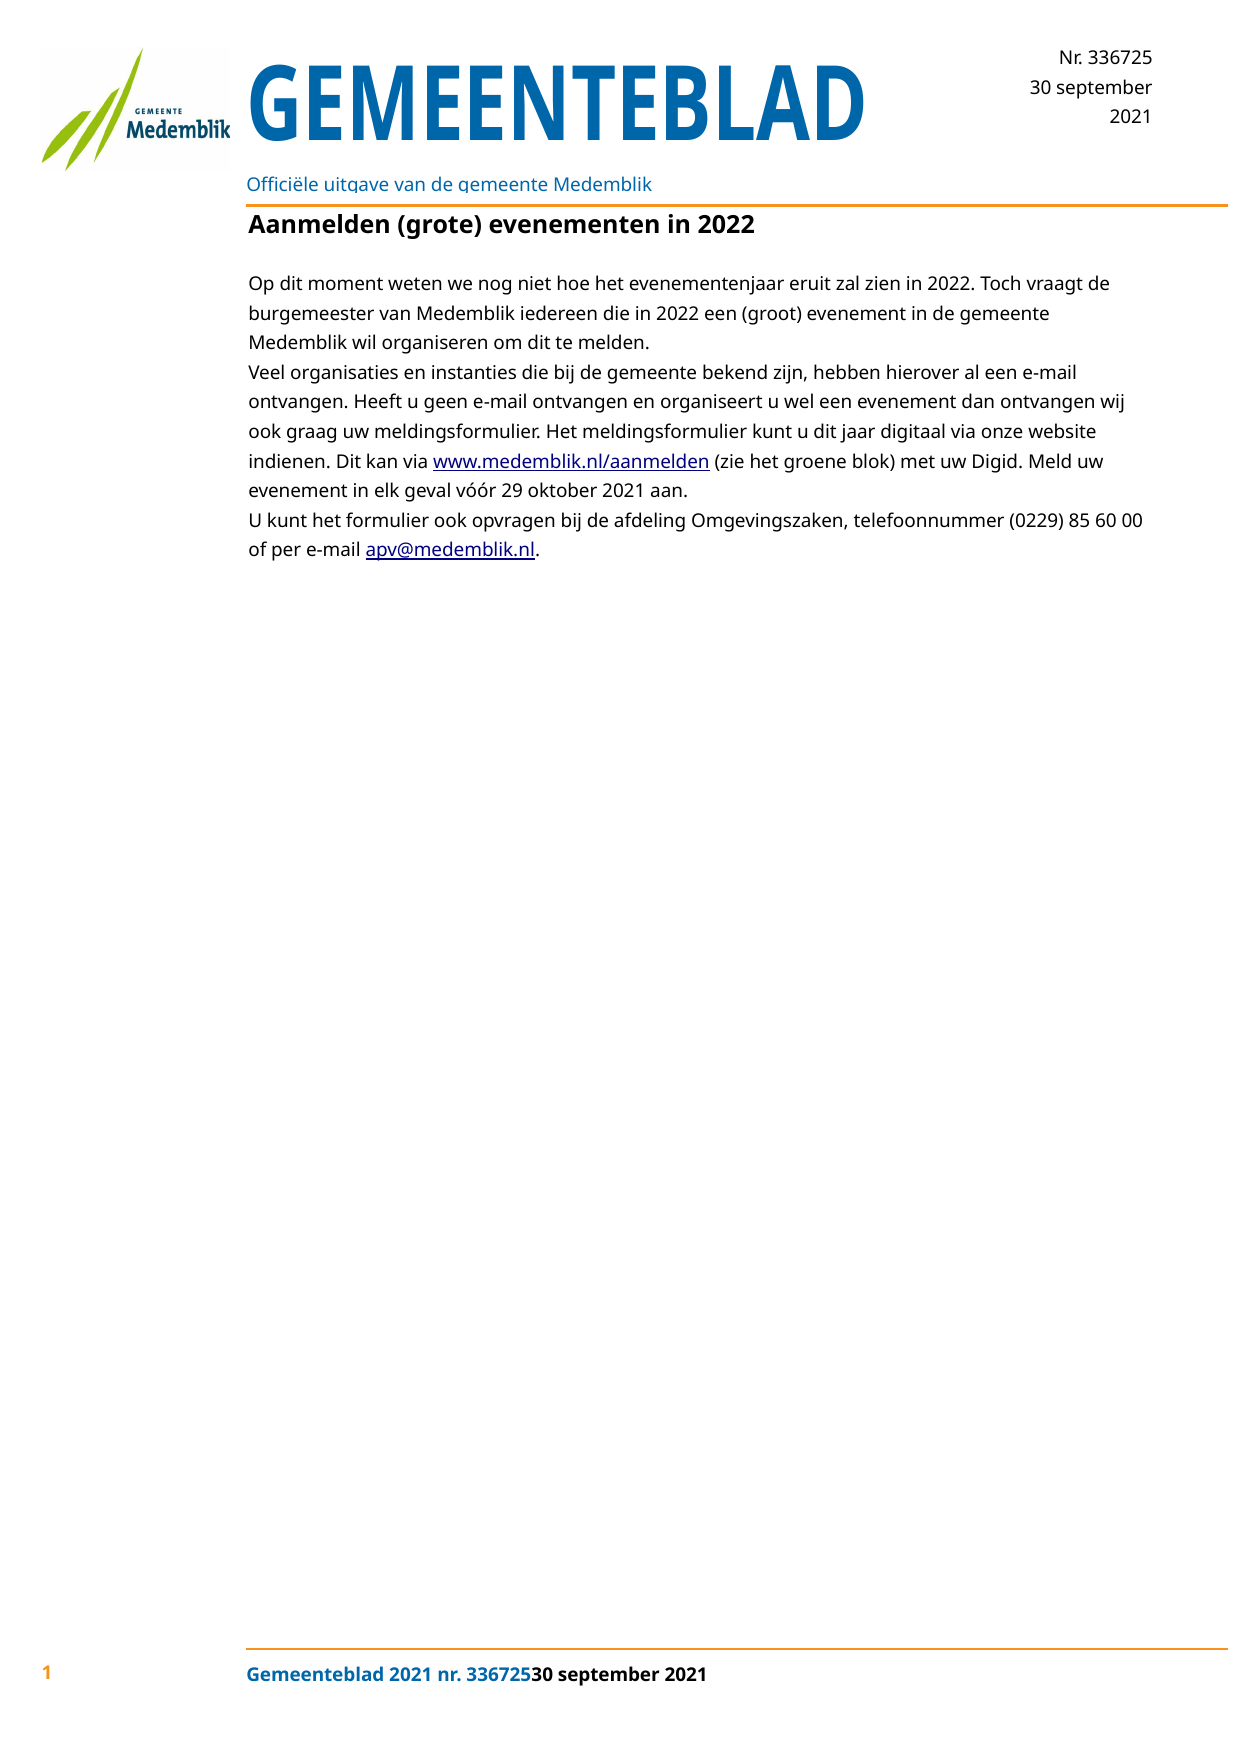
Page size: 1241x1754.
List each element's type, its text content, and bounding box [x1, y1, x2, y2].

text Op dit moment weten we nog niet hoe het evenementenjaar eruit zal zien in 2022. Toch vraagt de burgemeester van Medemblik iedereen die in 2022 een (groot) evenement in de gemeente Medemblik wil organiseren om dit te melden. [248, 270, 1152, 355]
text Aanmelden (grote) evenementen in 2022 [248, 207, 1152, 241]
text U kunt het formulier ook opvragen bij de afdeling Omgevingszaken, telefoonnummer (0229) 85 60 00 of per e-mail apv@medemblik.nl. [248, 507, 1152, 562]
text Veel organisaties en instanties die bij de gemeente bekend zijn, hebben hierover al een e-mail ontvangen. Heeft u geen e-mail ontvangen en organiseert u wel een evenement dan ontvangen wij ook graag uw meldingsformulier. Het meldingsformulier kunt u dit jaar digitaal via onze website indienen. Dit kan via www.medemblik.nl/aanmelden (zie het groene blok) met uw Digid. Meld uw evenement in elk geval vóór 29 oktober 2021 aan. [248, 359, 1152, 503]
picture [41, 47, 231, 172]
